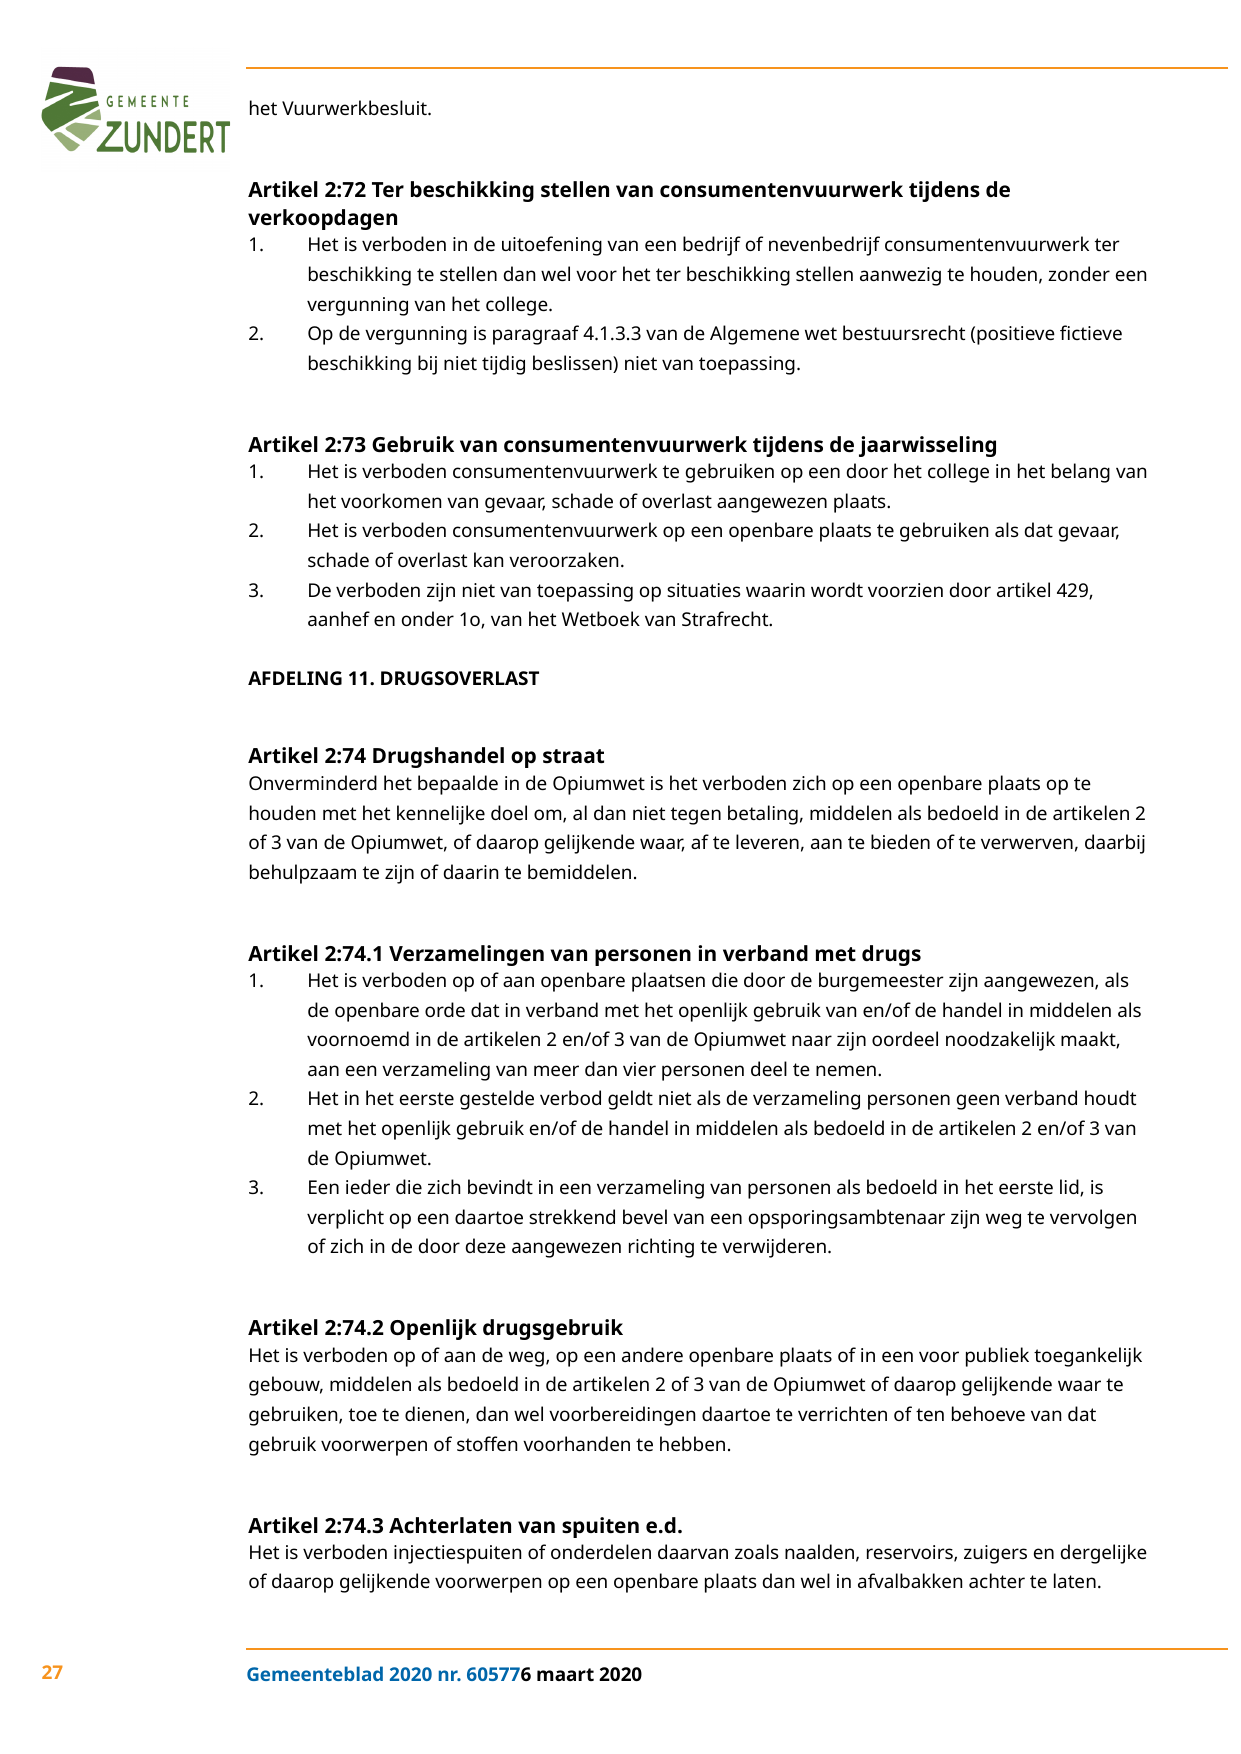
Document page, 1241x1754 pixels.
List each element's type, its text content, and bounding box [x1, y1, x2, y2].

list Het is verboden op of aan openbare plaatsen die door de burgemeester zijn aangewezen, als de openbare orde dat in verband met het openlijk gebruik van en/of de handel in middelen als voornoemd in de artikelen 2 en/of 3 van de Opiumwet naar zijn oordeel noodzakelijk maakt, aan een verzameling van meer dan vier personen deel te nemen. [248, 967, 1152, 1082]
text Onverminderd het bepaalde in de Opiumwet is het verboden zich op een openbare plaats op te houden met het kennelijke doel om, al dan niet tegen betaling, middelen als bedoeld in de artikelen 2 of 3 van de Opiumwet, of daarop gelijkende waar, af te leveren, aan te bieden of te verwerven, daarbij behulpzaam te zijn of daarin te bemiddelen. [248, 770, 1152, 884]
text Artikel 2:73 Gebruik van consumentenvuurwerk tijdens de jaarwisseling [248, 430, 1152, 458]
list Een ieder die zich bevindt in een verzameling van personen als bedoeld in het eerste lid, is verplicht op een daartoe strekkend bevel van een opsporingsambtenaar zijn weg te vervolgen of zich in de door deze aangewezen richting te verwijderen. [248, 1174, 1152, 1259]
text AFDELING 11. DRUGSOVERLAST [248, 666, 1152, 691]
text Artikel 2:74.3 Achterlaten van spuiten e.d. [248, 1511, 1152, 1539]
list Het is verboden in de uitoefening van een bedrijf of nevenbedrijf consumentenvuurwerk ter beschikking te stellen dan wel voor het ter beschikking stellen aanwezig te houden, zonder een vergunning van het college. [248, 232, 1152, 317]
list Het in het eerste gestelde verbod geldt niet als de verzameling personen geen verband houdt met het openlijk gebruik en/of de handel in middelen als bedoeld in de artikelen 2 en/of 3 van de Opiumwet. [248, 1086, 1152, 1171]
text Artikel 2:72 Ter beschikking stellen van consumentenvuurwerk tijdens de verkoopdagen [248, 175, 1152, 232]
text Artikel 2:74.2 Openlijk drugsgebruik [248, 1313, 1152, 1342]
text Artikel 2:74 Drugshandel op straat [248, 742, 1152, 770]
text Artikel 2:74.1 Verzamelingen van personen in verband met drugs [248, 939, 1152, 967]
list Het is verboden consumentenvuurwerk op een openbare plaats te gebruiken als dat gevaar, schade of overlast kan veroorzaken. [248, 518, 1152, 573]
text het Vuurwerkbesluit. [248, 95, 1152, 121]
picture [41, 47, 231, 172]
list Het is verboden consumentenvuurwerk te gebruiken op een door het college in het belang van het voorkomen van gevaar, schade of overlast aangewezen plaats. [248, 458, 1152, 514]
text Het is verboden op of aan de weg, op een andere openbare plaats of in een voor publiek toegankelijk gebouw, middelen als bedoeld in de artikelen 2 of 3 van de Opiumwet of daarop gelijkende waar te gebruiken, toe te dienen, dan wel voorbereidingen daartoe te verrichten of ten behoeve van dat gebruik voorwerpen of stoffen voorhanden te hebben. [248, 1342, 1152, 1456]
list De verboden zijn niet van toepassing op situaties waarin wordt voorzien door artikel 429, aanhef en onder 1o, van het Wetboek van Strafrecht. [248, 577, 1152, 632]
text Het is verboden injectiespuiten of onderdelen daarvan zoals naalden, reservoirs, zuigers en dergelijke of daarop gelijkende voorwerpen op een openbare plaats dan wel in afvalbakken achter te laten. [248, 1539, 1152, 1594]
list Op de vergunning is paragraaf 4.1.3.3 van de Algemene wet bestuursrecht (positieve fictieve beschikking bij niet tijdig beslissen) niet van toepassing. [248, 320, 1152, 376]
